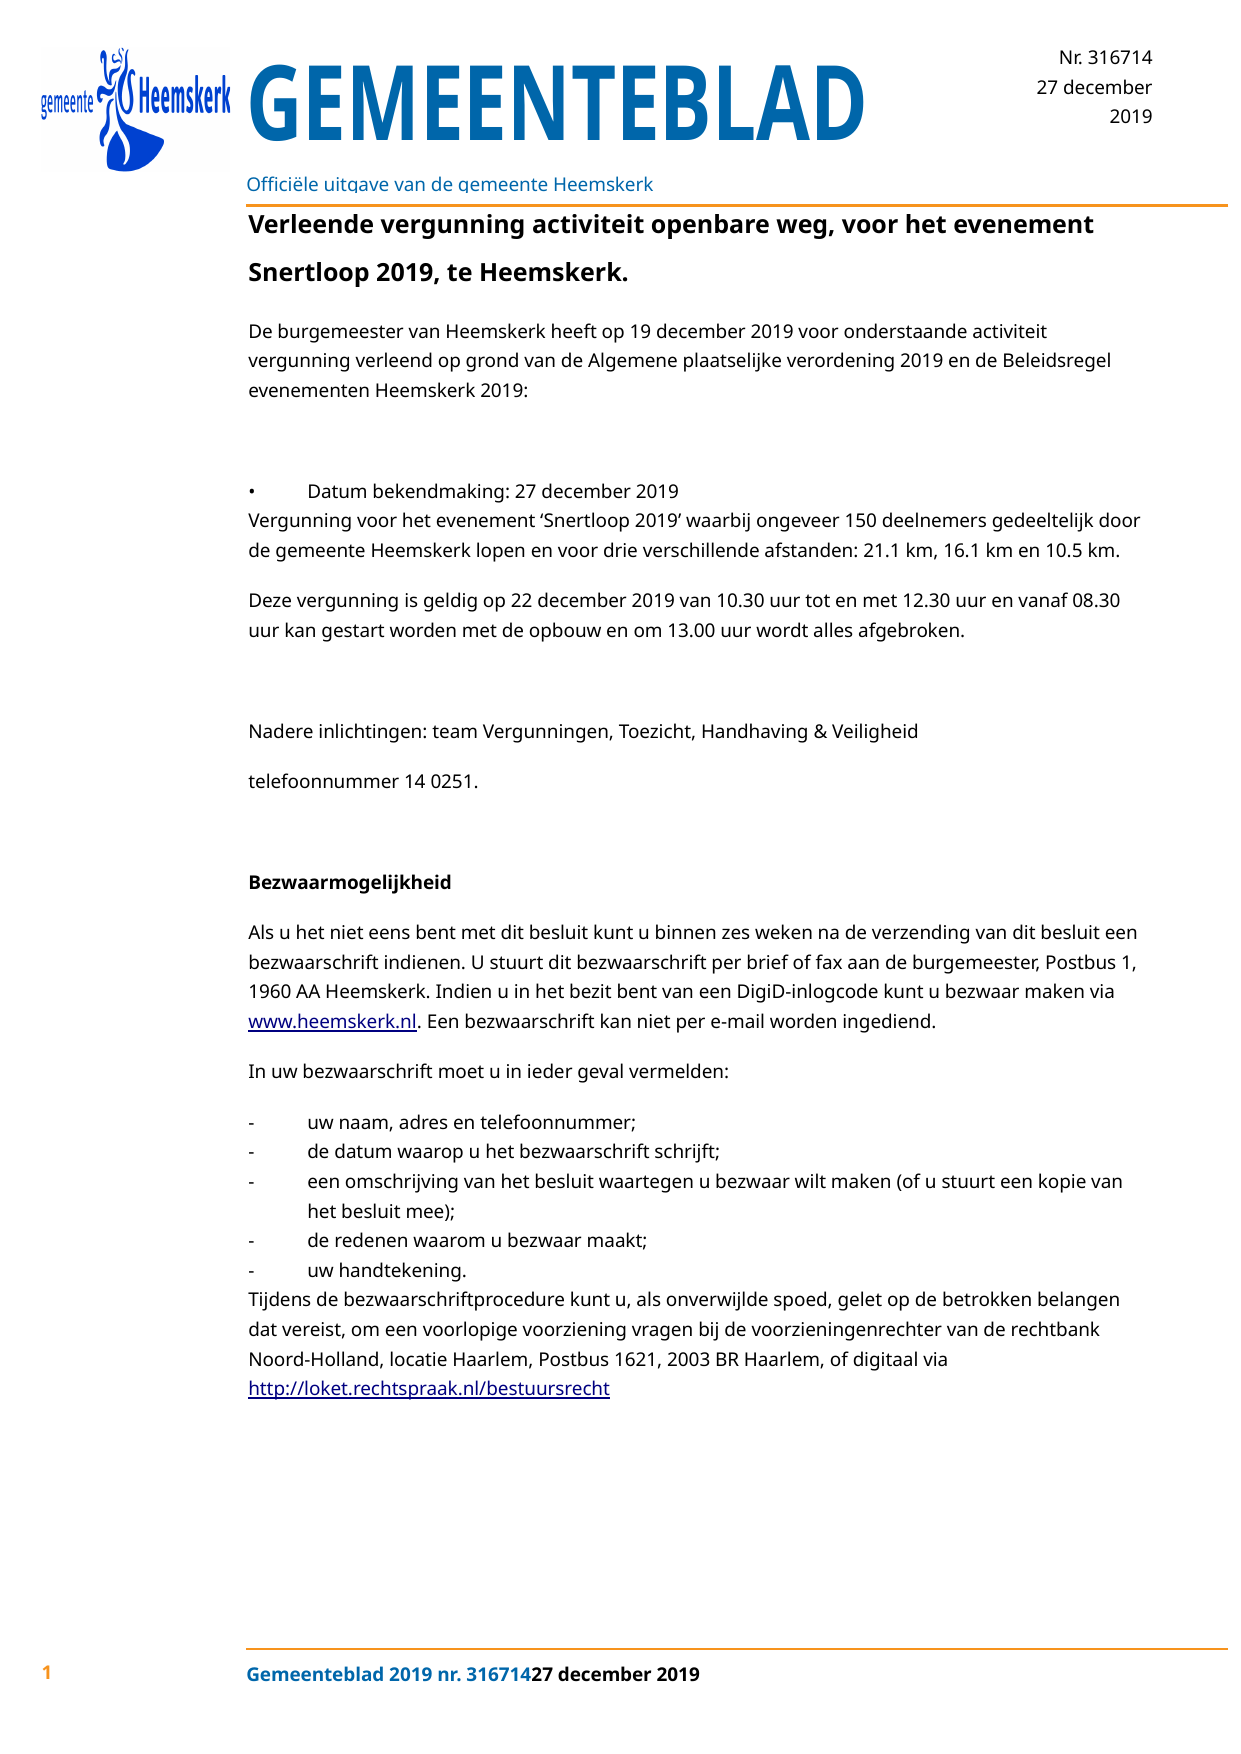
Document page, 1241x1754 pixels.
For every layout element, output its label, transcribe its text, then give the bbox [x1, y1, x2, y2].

list uw naam, adres en telefoonnummer; [248, 1109, 1152, 1135]
text Verleende vergunning activiteit openbare weg, voor het evenement Snertloop 2019, te Heemskerk. [248, 207, 1152, 288]
text In uw bezwaarschrift moet u in ieder geval vermelden: [248, 1059, 1152, 1084]
text Vergunning voor het evenement ‘Snertloop 2019’ waarbij ongeveer 150 deelnemers gedeeltelijk door de gemeente Heemskerk lopen en voor drie verschillende afstanden: 21.1 km, 16.1 km en 10.5 km. [248, 507, 1152, 563]
list een omschrijving van het besluit waartegen u bezwaar wilt maken (of u stuurt een kopie van het besluit mee); [248, 1168, 1152, 1224]
text telefoonnummer 14 0251. [248, 768, 1152, 794]
text Bezwaarmogelijkheid [248, 869, 1152, 895]
list de redenen waarom u bezwaar maakt; [248, 1227, 1152, 1253]
text De burgemeester van Heemskerk heeft op 19 december 2019 voor onderstaande activiteit vergunning verleend op grond van de Algemene plaatselijke verordening 2019 en de Beleidsregel evenementen Heemskerk 2019: [248, 318, 1152, 403]
list Datum bekendmaking: 27 december 2019 [248, 478, 1152, 504]
text Tijdens de bezwaarschriftprocedure kunt u, als onverwijlde spoed, gelet op de betrokken belangen dat vereist, om een voorlopige voorziening vragen bij de voorzieningenrechter van de rechtbank Noord-Holland, locatie Haarlem, Postbus 1621, 2003 BR Haarlem, of digitaal via http://loket.rechtspraak.nl/bestuursrecht [248, 1287, 1152, 1401]
list uw handtekening. [248, 1257, 1152, 1283]
text Als u het niet eens bent met dit besluit kunt u binnen zes weken na de verzending van dit besluit een bezwaarschrift indienen. U stuurt dit bezwaarschrift per brief of fax aan de burgemeester, Postbus 1, 1960 AA Heemskerk. Indien u in het bezit bent van een DigiD-inlogcode kunt u bezwaar maken via www.heemskerk.nl. Een bezwaarschrift kan niet per e-mail worden ingediend. [248, 919, 1152, 1034]
picture [41, 47, 231, 172]
text Nadere inlichtingen: team Vergunningen, Toezicht, Handhaving & Veiligheid [248, 718, 1152, 744]
list de datum waarop u het bezwaarschrift schrijft; [248, 1139, 1152, 1164]
text Deze vergunning is geldig op 22 december 2019 van 10.30 uur tot en met 12.30 uur en vanaf 08.30 uur kan gestart worden met de opbouw en om 13.00 uur wordt alles afgebroken. [248, 587, 1152, 643]
